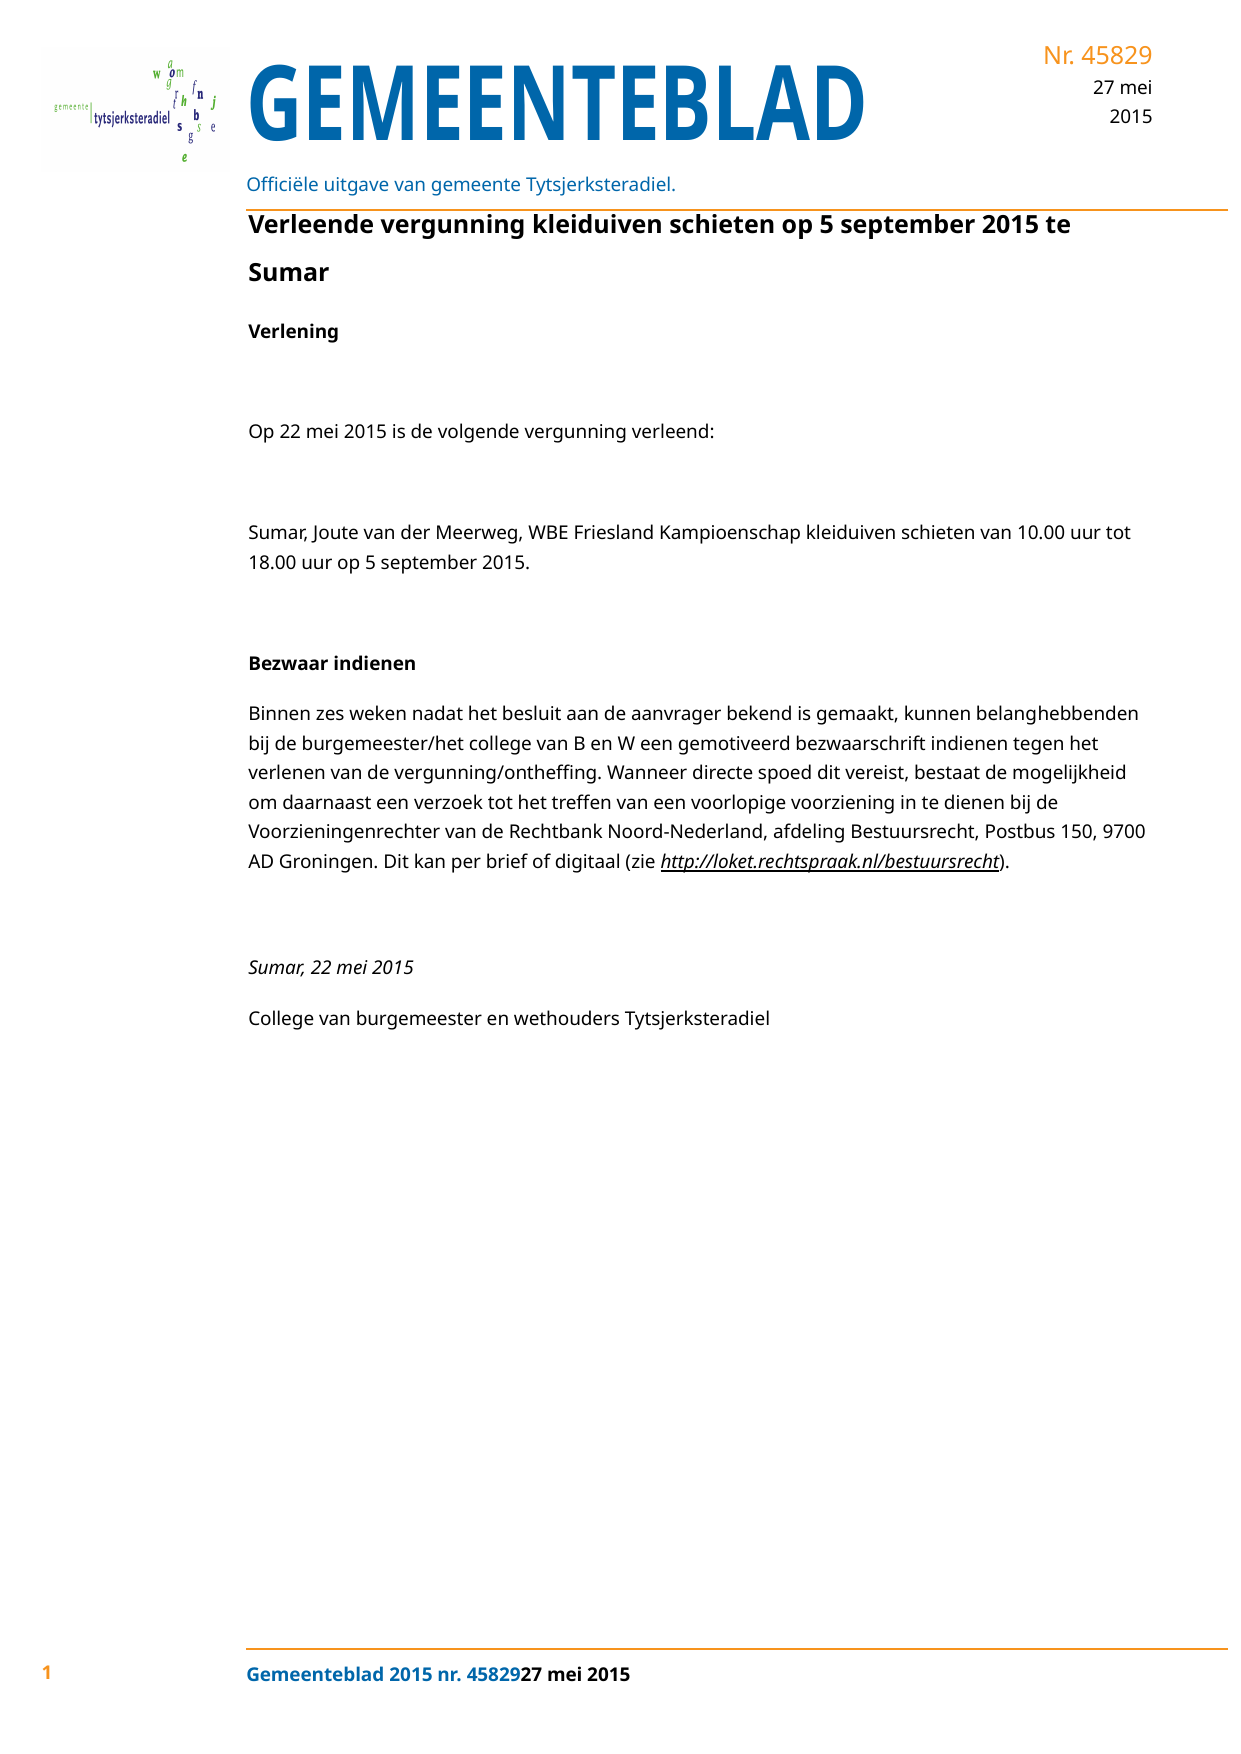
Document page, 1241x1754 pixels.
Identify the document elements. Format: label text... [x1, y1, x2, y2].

text Binnen zes weken nadat het besluit aan de aanvrager bekend is gemaakt, kunnen belang­hebbenden bij de burgemeester/het college van B en W een gemotiveerd bezwaarschrift indienen tegen het verlenen van de ver­gunning/ontheffing. Wanneer directe spoed dit vereist, bestaat de mogelijkheid om daarnaast een verzoek tot het treffen van een voorlopige voorziening in te dienen bij de Voorzieningenrechter van de Rechtbank Noord-Nederland, afdeling Bestuursrecht, Postbus 150, 9700 AD Groningen. Dit kan per brief of digitaal (zie http://loket.rechtspraak.nl/bestuursrecht). [248, 700, 1152, 874]
text Op 22 mei 2015 is de volgende vergunning ver­leend: [248, 419, 1152, 444]
text Verleende vergunning kleiduiven schieten op 5 september 2015 te Sumar [248, 211, 1152, 288]
text Bezwaar indienen [248, 650, 1152, 676]
picture [41, 47, 231, 172]
text Verlening [248, 318, 1152, 344]
text Sumar, Joute van der Meerweg, WBE Friesland Kampioenschap kleiduiven schieten van 10.00 uur tot 18.00 uur op 5 september 2015. [248, 519, 1152, 575]
text Sumar, 22 mei 2015 [248, 954, 1152, 980]
text College van burgemeester en wethouders Tytsjerksteradiel [248, 1006, 1152, 1031]
